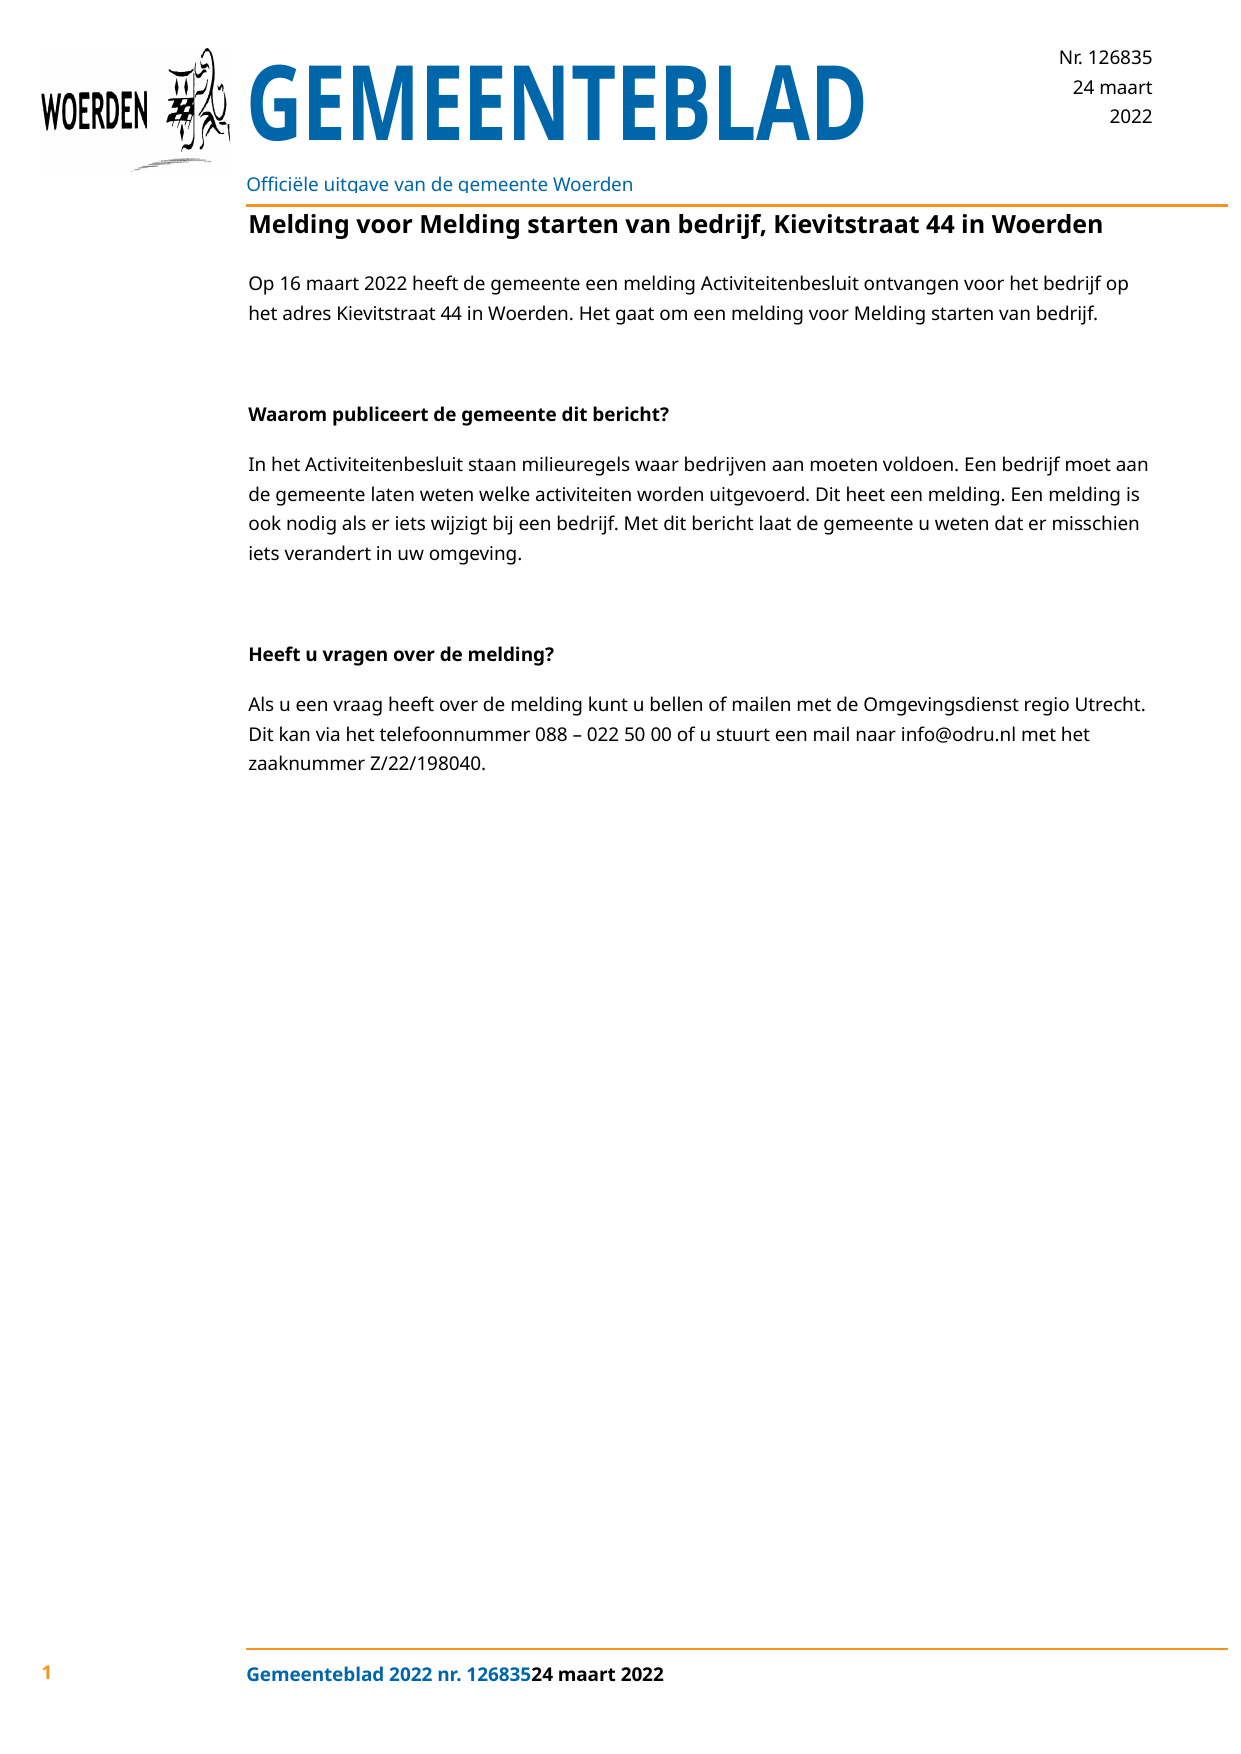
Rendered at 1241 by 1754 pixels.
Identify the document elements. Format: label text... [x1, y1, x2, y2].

text In het Activiteitenbesluit staan milieuregels waar bedrijven aan moeten voldoen. Een bedrijf moet aan de gemeente laten weten welke activiteiten worden uitgevoerd. Dit heet een melding. Een melding is ook nodig als er iets wijzigt bij een bedrijf. Met dit bericht laat de gemeente u weten dat er misschien iets verandert in uw omgeving. [248, 451, 1152, 566]
text Heeft u vragen over de melding? [248, 641, 1152, 666]
text Als u een vraag heeft over de melding kunt u bellen of mailen met de Omgevingsdienst regio Utrecht. Dit kan via het telefoonnummer 088 – 022 50 00 of u stuurt een mail naar info@odru.nl met het zaaknummer Z/22/198040. [248, 691, 1152, 776]
text Op 16 maart 2022 heeft de gemeente een melding Activiteitenbesluit ontvangen voor het bedrijf op het adres Kievitstraat 44 in Woerden. Het gaat om een melding voor Melding starten van bedrijf. [248, 270, 1152, 326]
text Waarom publiceert de gemeente dit bericht? [248, 401, 1152, 426]
text Melding voor Melding starten van bedrijf, Kievitstraat 44 in Woerden [248, 207, 1152, 241]
picture [41, 47, 231, 172]
